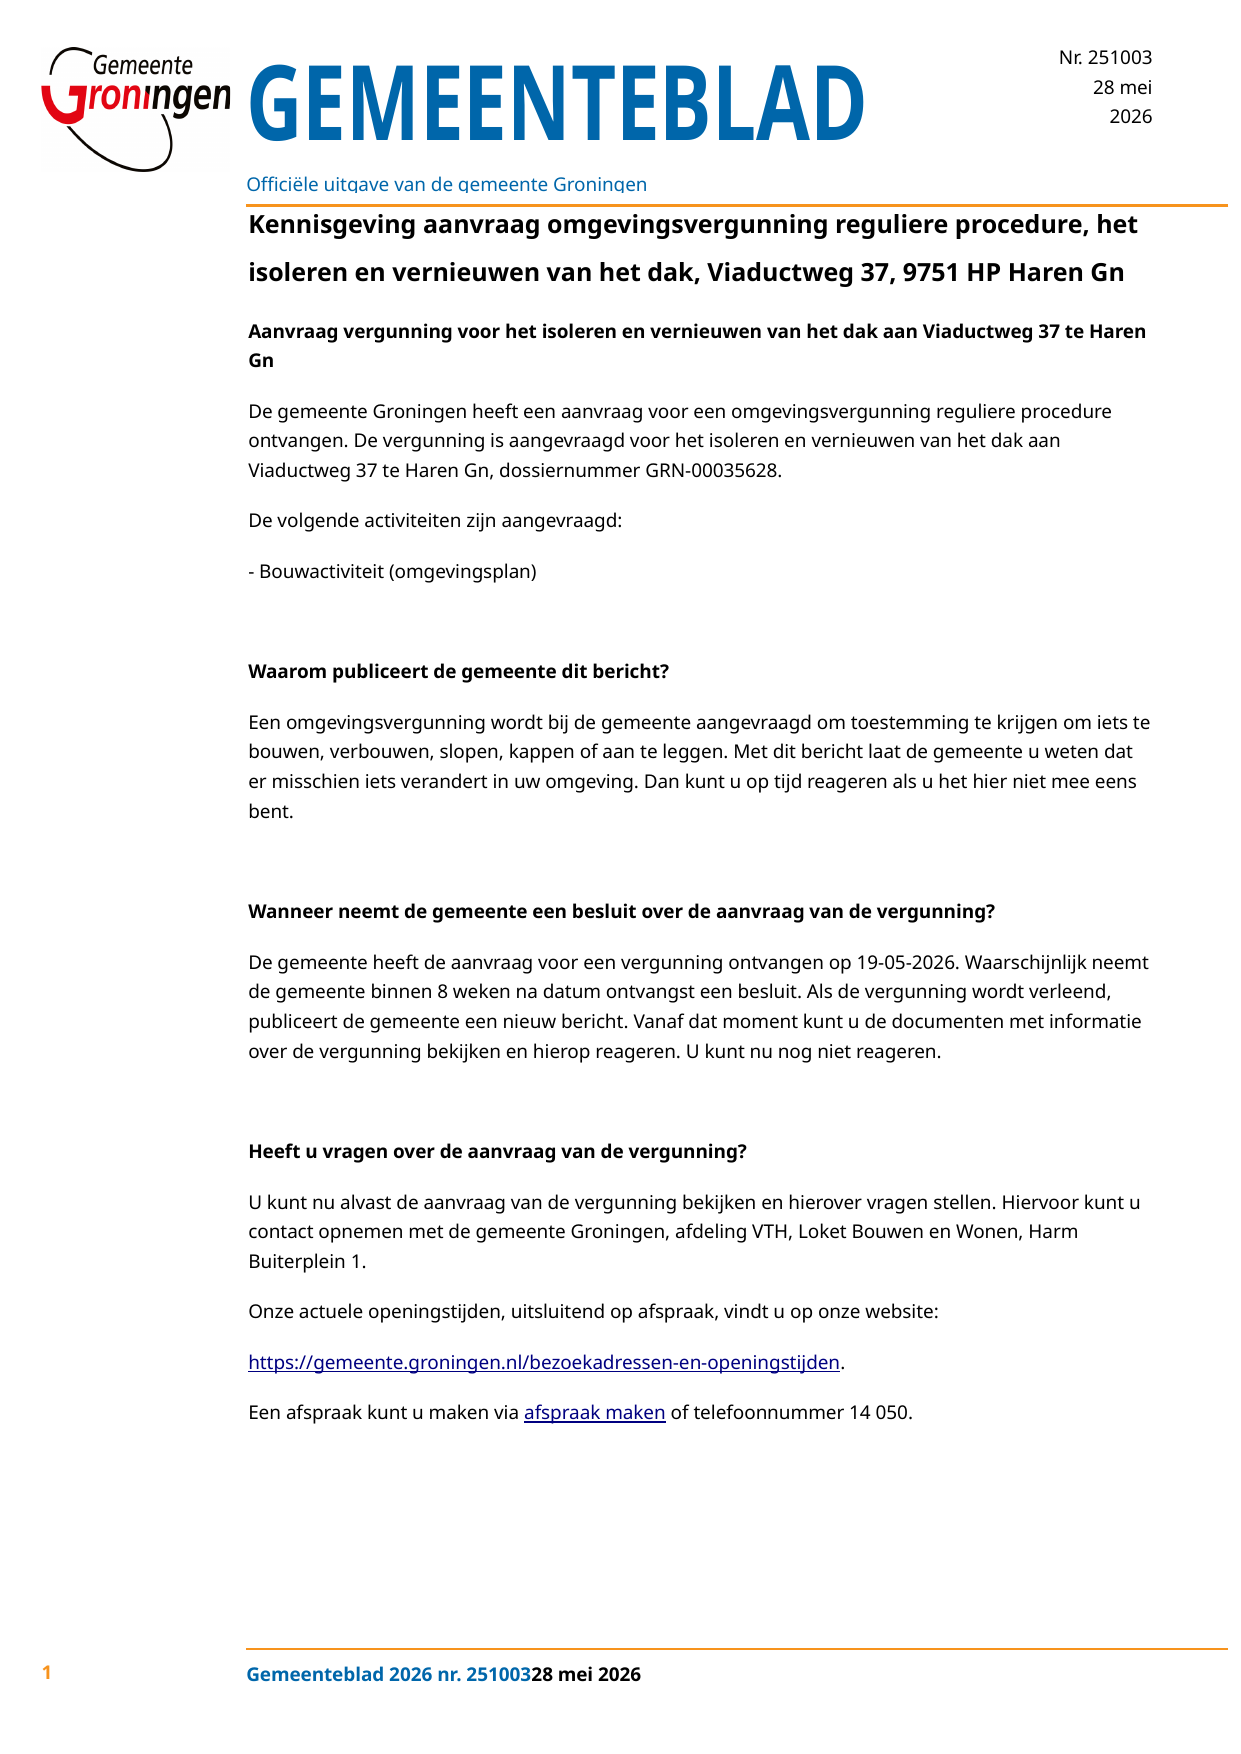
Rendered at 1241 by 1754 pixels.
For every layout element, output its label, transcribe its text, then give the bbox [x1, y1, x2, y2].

text Wanneer neemt de gemeente een besluit over de aanvraag van de vergunning? [248, 899, 1152, 924]
text Onze actuele openingstijden, uitsluitend op afspraak, vindt u op onze website: [248, 1299, 1152, 1324]
text Een omgevingsvergunning wordt bij de gemeente aangevraagd om toestemming te krijgen om iets te bouwen, verbouwen, slopen, kappen of aan te leggen. Met dit bericht laat de gemeente u weten dat er misschien iets verandert in uw omgeving. Dan kunt u op tijd reageren als u het hier niet mee eens bent. [248, 709, 1152, 824]
text Waarom publiceert de gemeente dit bericht? [248, 659, 1152, 684]
text Aanvraag vergunning voor het isoleren en vernieuwen van het dak aan Viaductweg 37 te Haren Gn [248, 318, 1152, 373]
text https://gemeente.groningen.nl/bezoekadressen-en-openingstijden. [248, 1349, 1152, 1375]
text De gemeente heeft de aanvraag voor een vergunning ontvangen op 19-05-2026. Waarschijnlijk neemt de gemeente binnen 8 weken na datum ontvangst een besluit. Als de vergunning wordt verleend, publiceert de gemeente een nieuw bericht. Vanaf dat moment kunt u de documenten met informatie over de vergunning bekijken en hierop reageren. U kunt nu nog niet reageren. [248, 949, 1152, 1064]
text De volgende activiteiten zijn aangevraagd: [248, 507, 1152, 533]
picture [41, 47, 231, 172]
text Heeft u vragen over de aanvraag van de vergunning? [248, 1139, 1152, 1164]
text Een afspraak kunt u maken via afspraak maken of telefoonnummer 14 050. [248, 1399, 1152, 1425]
text - Bouwactiviteit (omgevingsplan) [248, 558, 1152, 584]
text Kennisgeving aanvraag omgevingsvergunning reguliere procedure, het isoleren en vernieuwen van het dak, Viaductweg 37, 9751 HP Haren Gn [248, 207, 1152, 288]
text U kunt nu alvast de aanvraag van de vergunning bekijken en hierover vragen stellen. Hiervoor kunt u contact opnemen met de gemeente Groningen, afdeling VTH, Loket Bouwen en Wonen, Harm Buiterplein 1. [248, 1189, 1152, 1274]
text De gemeente Groningen heeft een aanvraag voor een omgevingsvergunning reguliere procedure ontvangen. De vergunning is aangevraagd voor het isoleren en vernieuwen van het dak aan Viaductweg 37 te Haren Gn, dossiernummer GRN-00035628. [248, 398, 1152, 483]
